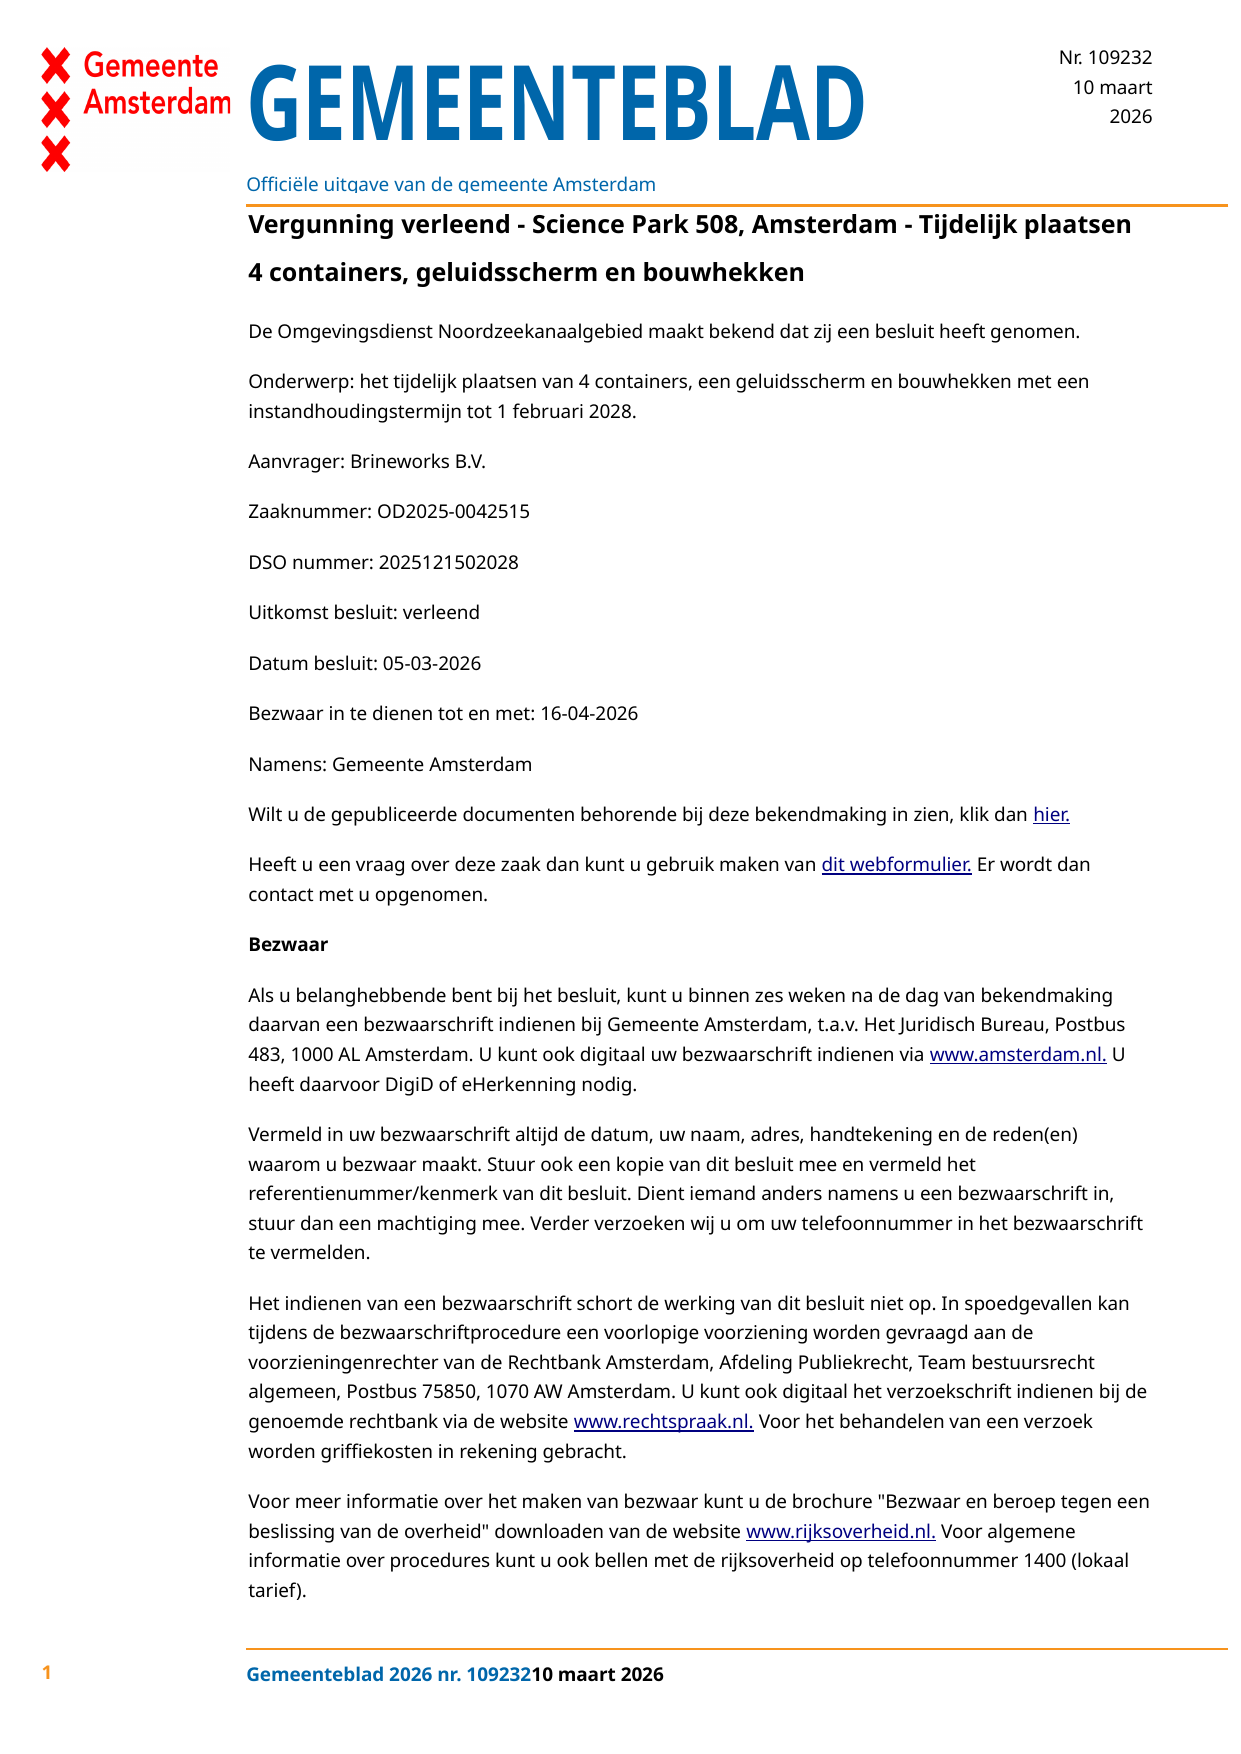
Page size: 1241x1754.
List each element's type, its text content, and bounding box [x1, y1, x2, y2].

text Voor meer informatie over het maken van bezwaar kunt u de brochure "Bezwaar en beroep tegen een beslissing van de overheid" downloaden van de website www.rijksoverheid.nl. Voor algemene informatie over procedures kunt u ook bellen met de rijksoverheid op telefoonnummer 1400 (lokaal tarief). [248, 1488, 1152, 1603]
text Aanvrager: Brineworks B.V. [248, 448, 1152, 474]
text Heeft u een vraag over deze zaak dan kunt u gebruik maken van dit webformulier. Er wordt dan contact met u opgenomen. [248, 852, 1152, 907]
text Wilt u de gepubliceerde documenten behorende bij deze bekendmaking in zien, klik dan hier. [248, 801, 1152, 827]
text Als u belanghebbende bent bij het besluit, kunt u binnen zes weken na de dag van bekendmaking daarvan een bezwaarschrift indienen bij Gemeente Amsterdam, t.a.v. Het Juridisch Bureau, Postbus 483, 1000 AL Amsterdam. U kunt ook digitaal uw bezwaarschrift indienen via www.amsterdam.nl. U heeft daarvoor DigiD of eHerkenning nodig. [248, 982, 1152, 1097]
text De Omgevingsdienst Noordzeekanaalgebied maakt bekend dat zij een besluit heeft genomen. [248, 318, 1152, 344]
picture [41, 47, 231, 172]
text Zaaknummer: OD2025-0042515 [248, 499, 1152, 524]
text Datum besluit: 05-03-2026 [248, 650, 1152, 676]
text Onderwerp: het tijdelijk plaatsen van 4 containers, een geluidsscherm en bouwhekken met een instandhoudingstermijn tot 1 februari 2028. [248, 368, 1152, 424]
text Bezwaar [248, 932, 1152, 957]
text Vergunning verleend - Science Park 508, Amsterdam - Tijdelijk plaatsen 4 containers, geluidsscherm en bouwhekken [248, 207, 1152, 288]
text Bezwaar in te dienen tot en met: 16-04-2026 [248, 700, 1152, 726]
text Namens: Gemeente Amsterdam [248, 751, 1152, 777]
text DSO nummer: 2025121502028 [248, 549, 1152, 575]
text Uitkomst besluit: verleend [248, 599, 1152, 625]
text Vermeld in uw bezwaarschrift altijd de datum, uw naam, adres, handtekening en de reden(en) waarom u bezwaar maakt. Stuur ook een kopie van dit besluit mee en vermeld het referentienummer/kenmerk van dit besluit. Dient iemand anders namens u een bezwaarschrift in, stuur dan een machtiging mee. Verder verzoeken wij u om uw telefoonnummer in het bezwaarschrift te vermelden. [248, 1121, 1152, 1265]
text Het indienen van een bezwaarschrift schort de werking van dit besluit niet op. In spoedgevallen kan tijdens de bezwaarschriftprocedure een voorlopige voorziening worden gevraagd aan de voorzieningenrechter van de Rechtbank Amsterdam, Afdeling Publiekrecht, Team bestuursrecht algemeen, Postbus 75850, 1070 AW Amsterdam. U kunt ook digitaal het verzoekschrift indienen bij de genoemde rechtbank via de website www.rechtspraak.nl. Voor het behandelen van een verzoek worden griffiekosten in rekening gebracht. [248, 1290, 1152, 1464]
